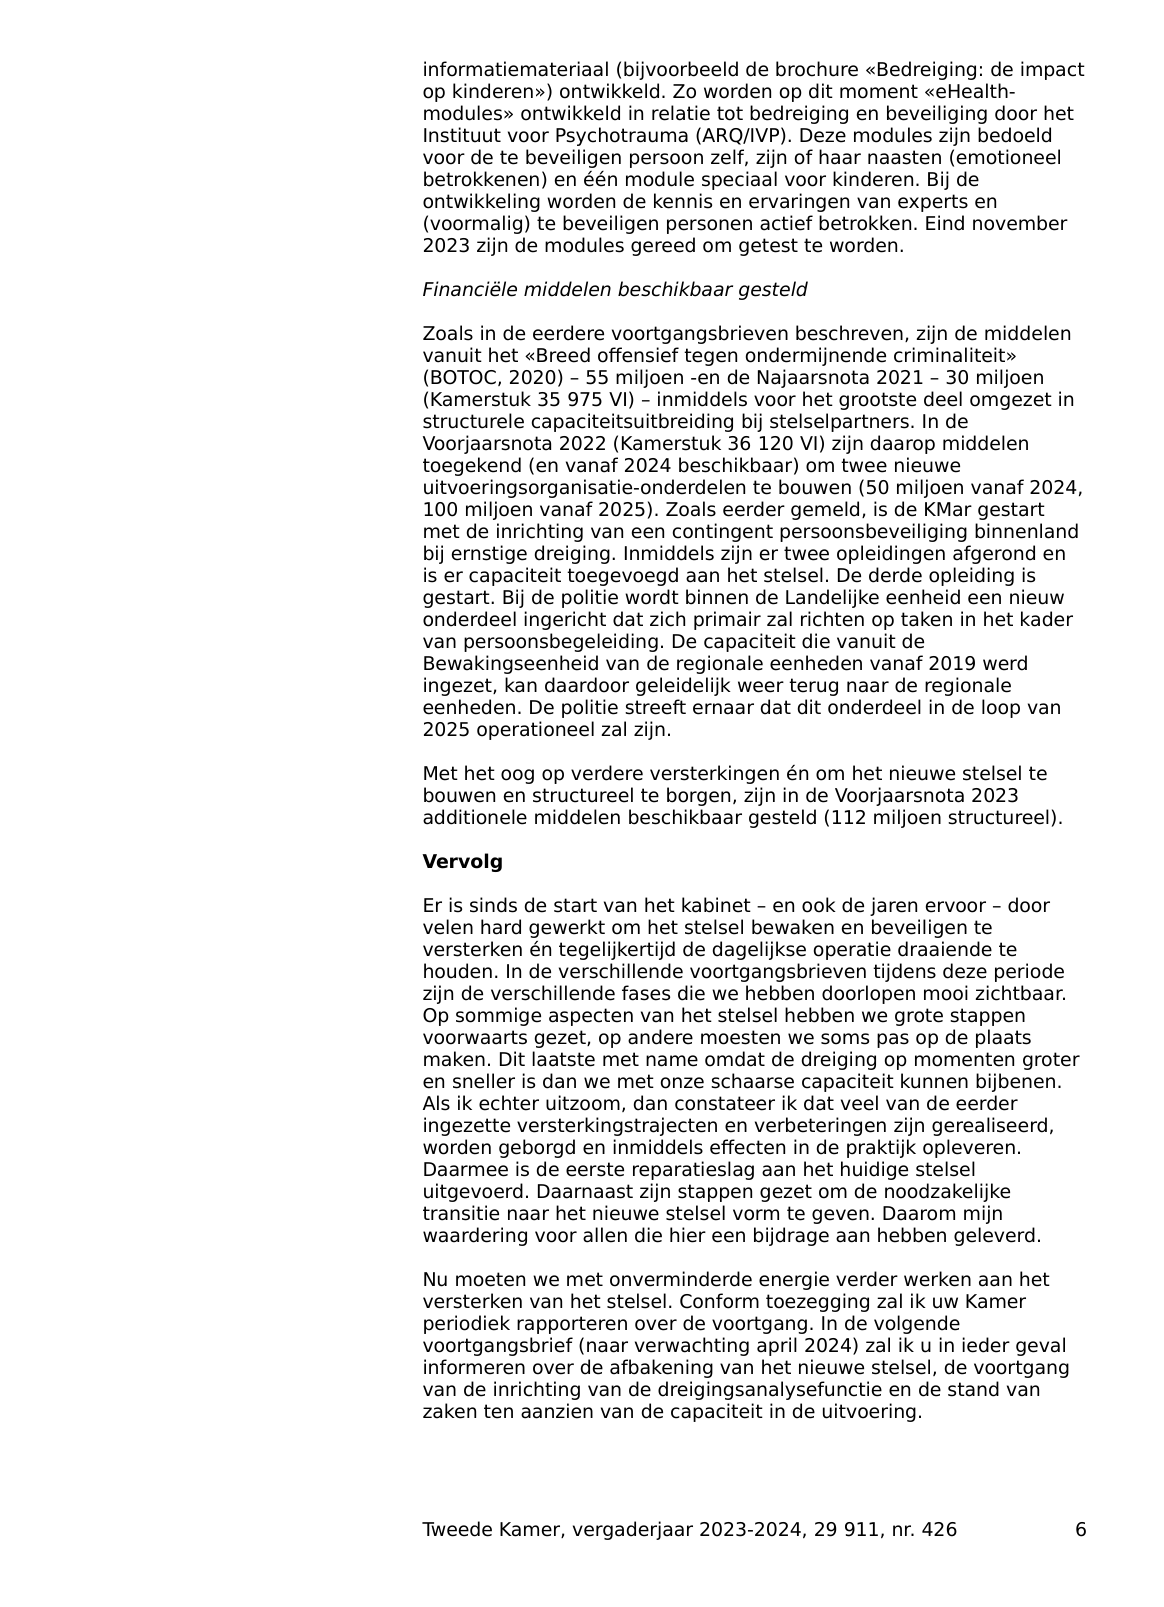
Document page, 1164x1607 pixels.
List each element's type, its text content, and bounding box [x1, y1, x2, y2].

text Nu moeten we met onverminderde energie verder werken aan het versterken van het stelsel. Conform toezegging zal ik uw Kamer periodiek rapporteren over de voortgang. In de volgende voortgangsbrief (naar verwachting april 2024) zal ik u in ieder geval informeren over de afbakening van het nieuwe stelsel, de voortgang van de inrichting van de dreigingsanalysefunctie en de stand van zaken ten aanzien van de capaciteit in de uitvoering. [422, 1269, 1087, 1423]
text Er is sinds de start van het kabinet – en ook de jaren ervoor – door velen hard gewerkt om het stelsel bewaken en beveiligen te versterken én tegelijkertijd de dagelijkse operatie draaiende te houden. In de verschillende voortgangsbrieven tijdens deze periode zijn de verschillende fases die we hebben doorlopen mooi zichtbaar. Op sommige aspecten van het stelsel hebben we grote stappen voorwaarts gezet, op andere moesten we soms pas op de plaats maken. Dit laatste met name omdat de dreiging op momenten groter en sneller is dan we met onze schaarse capaciteit kunnen bijbenen. Als ik echter uitzoom, dan constateer ik dat veel van de eerder ingezette versterkingstrajecten en verbeteringen zijn gerealiseerd, worden geborgd en inmiddels effecten in de praktijk opleveren. Daarmee is de eerste reparatieslag aan het huidige stelsel uitgevoerd. Daarnaast zijn stappen gezet om de noodzakelijke transitie naar het nieuwe stelsel vorm te geven. Daarom mijn waardering voor allen die hier een bijdrage aan hebben geleverd. [422, 895, 1087, 1247]
text Zoals in de eerdere voortgangsbrieven beschreven, zijn de middelen vanuit het «Breed offensief tegen ondermijnende criminaliteit» (BOTOC, 2020) – 55 miljoen -en de Najaarsnota 2021 – 30 miljoen (Kamerstuk 35 975 VI) – inmiddels voor het grootste deel omgezet in structurele capaciteitsuitbreiding bij stelselpartners. In de Voorjaarsnota 2022 (Kamerstuk 36 120 VI) zijn daarop middelen toegekend (en vanaf 2024 beschikbaar) om twee nieuwe uitvoeringsorganisatie-onderdelen te bouwen (50 miljoen vanaf 2024, 100 miljoen vanaf 2025). Zoals eerder gemeld, is de KMar gestart met de inrichting van een contingent persoonsbeveiliging binnenland bij ernstige dreiging. Inmiddels zijn er twee opleidingen afgerond en is er capaciteit toegevoegd aan het stelsel. De derde opleiding is gestart. Bij de politie wordt binnen de Landelijke eenheid een nieuw onderdeel ingericht dat zich primair zal richten op taken in het kader van persoonsbegeleiding. De capaciteit die vanuit de Bewakingseenheid van de regionale eenheden vanaf 2019 werd ingezet, kan daardoor geleidelijk weer terug naar de regionale eenheden. De politie streeft ernaar dat dit onderdeel in de loop van 2025 operationeel zal zijn. [422, 323, 1087, 741]
text informatiemateriaal (bijvoorbeeld de brochure «Bedreiging: de impact op kinderen») ontwikkeld. Zo worden op dit moment «eHealth-modules» ontwikkeld in relatie tot bedreiging en beveiliging door het Instituut voor Psychotrauma (ARQ/IVP). Deze modules zijn bedoeld voor de te beveiligen persoon zelf, zijn of haar naasten (emotioneel betrokkenen) en één module speciaal voor kinderen. Bij de ontwikkeling worden de kennis en ervaringen van experts en (voormalig) te beveiligen personen actief betrokken. Eind november 2023 zijn de modules gereed om getest te worden. [422, 59, 1087, 257]
subtitle Financiële middelen beschikbaar gesteld [422, 279, 1087, 301]
text Met het oog op verdere versterkingen én om het nieuwe stelsel te bouwen en structureel te borgen, zijn in de Voorjaarsnota 2023 additionele middelen beschikbaar gesteld (112 miljoen structureel). [422, 763, 1087, 829]
subtitle Vervolg [422, 851, 1087, 873]
